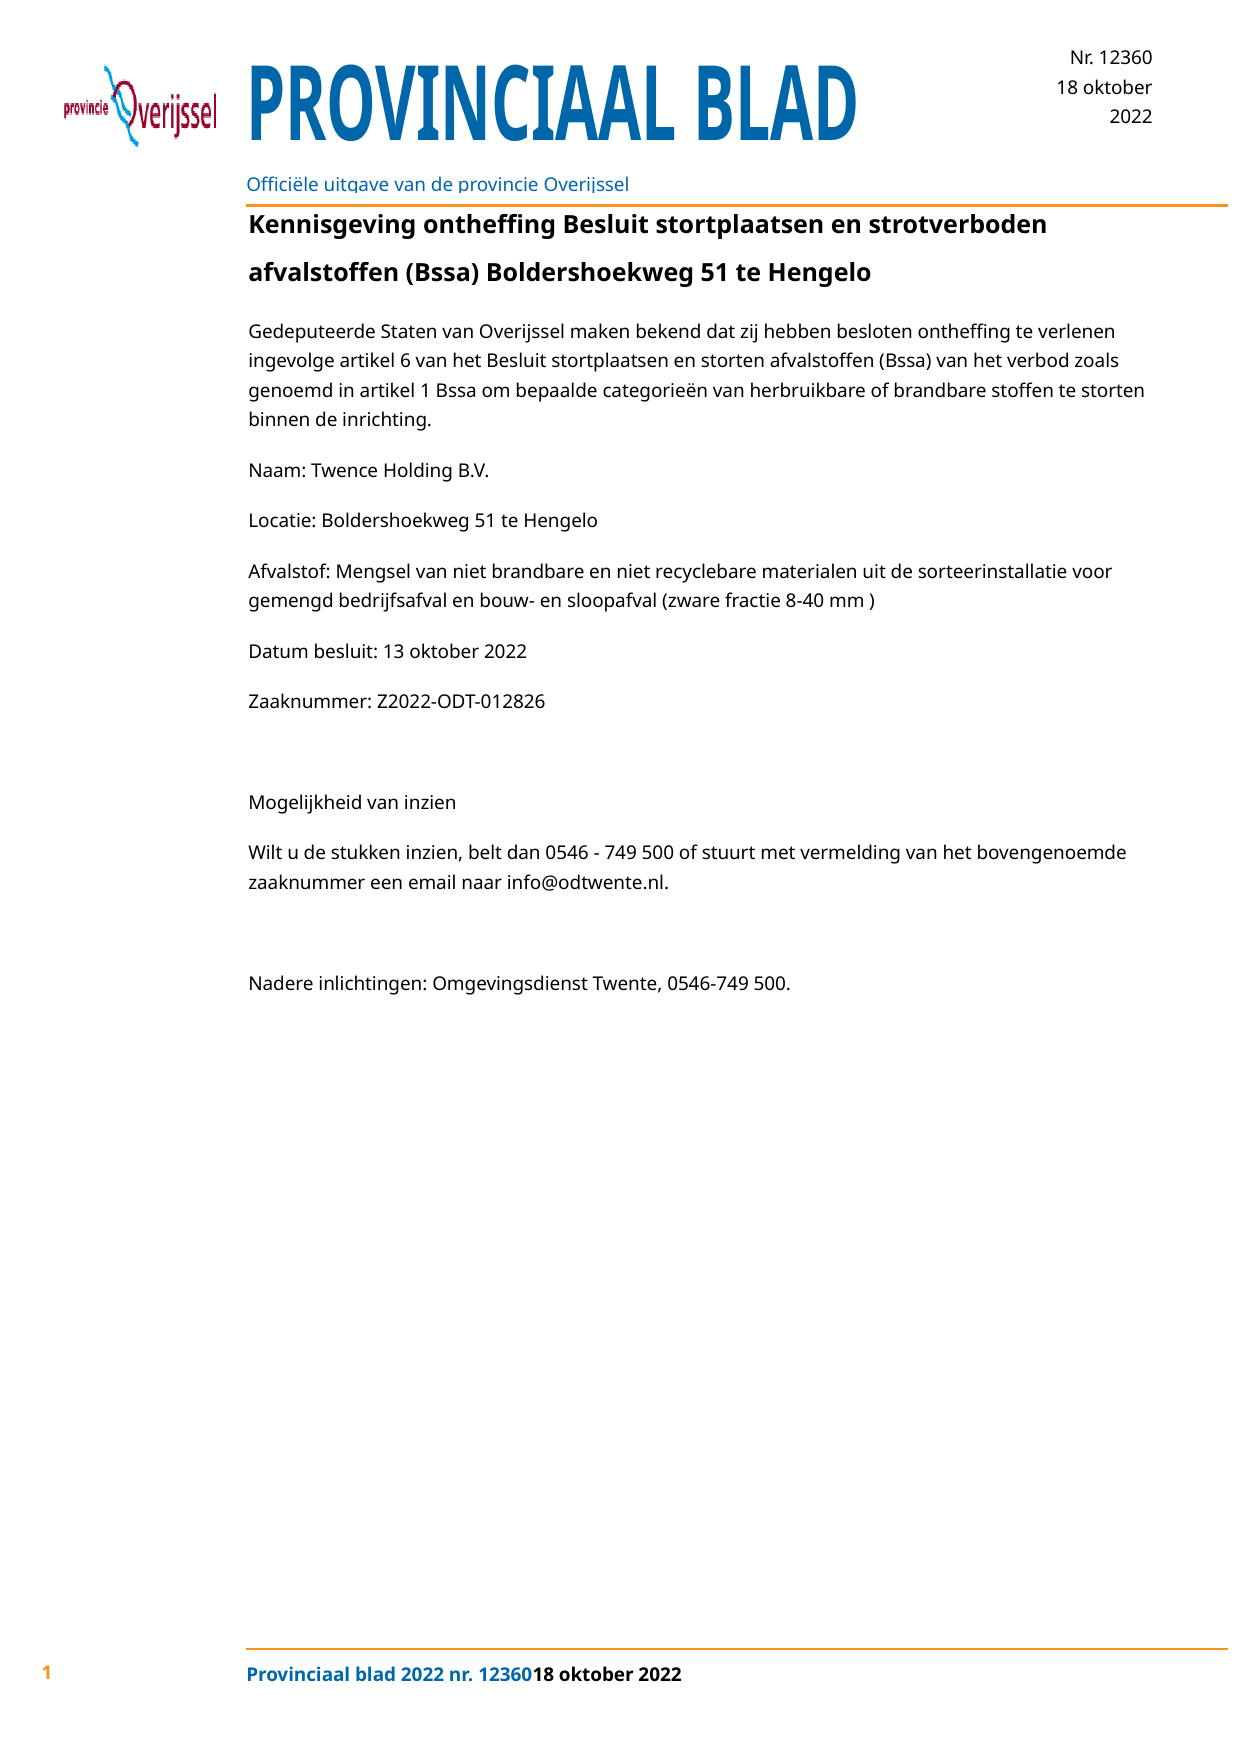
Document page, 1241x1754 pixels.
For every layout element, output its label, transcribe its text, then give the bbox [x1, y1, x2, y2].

text Datum besluit: 13 oktober 2022 [248, 638, 1152, 664]
text Naam: Twence Holding B.V. [248, 457, 1152, 483]
picture [41, 47, 231, 172]
text Kennisgeving ontheffing Besluit stortplaatsen en strotverboden afvalstoffen (Bssa) Boldershoekweg 51 te Hengelo [248, 207, 1152, 288]
text Zaaknummer: Z2022-ODT-012826 [248, 688, 1152, 714]
text Locatie: Boldershoekweg 51 te Hengelo [248, 507, 1152, 533]
text Nadere inlichtingen: Omgevingsdienst Twente, 0546-749 500. [248, 970, 1152, 996]
text Gedeputeerde Staten van Overijssel maken bekend dat zij hebben besloten ontheffing te verlenen ingevolge artikel 6 van het Besluit stortplaatsen en storten afvalstoffen (Bssa) van het verbod zoals genoemd in artikel 1 Bssa om bepaalde categorieën van herbruikbare of brandbare stoffen te storten binnen de inrichting. [248, 318, 1152, 432]
text Mogelijkheid van inzien [248, 789, 1152, 815]
text Wilt u de stukken inzien, belt dan 0546 - 749 500 of stuurt met vermelding van het bovengenoemde zaaknummer een email naar info@odtwente.nl. [248, 839, 1152, 895]
text Afvalstof: Mengsel van niet brandbare en niet recyclebare materialen uit de sorteerinstallatie voor gemengd bedrijfsafval en bouw- en sloopafval (zware fractie 8-40 mm ) [248, 558, 1152, 613]
